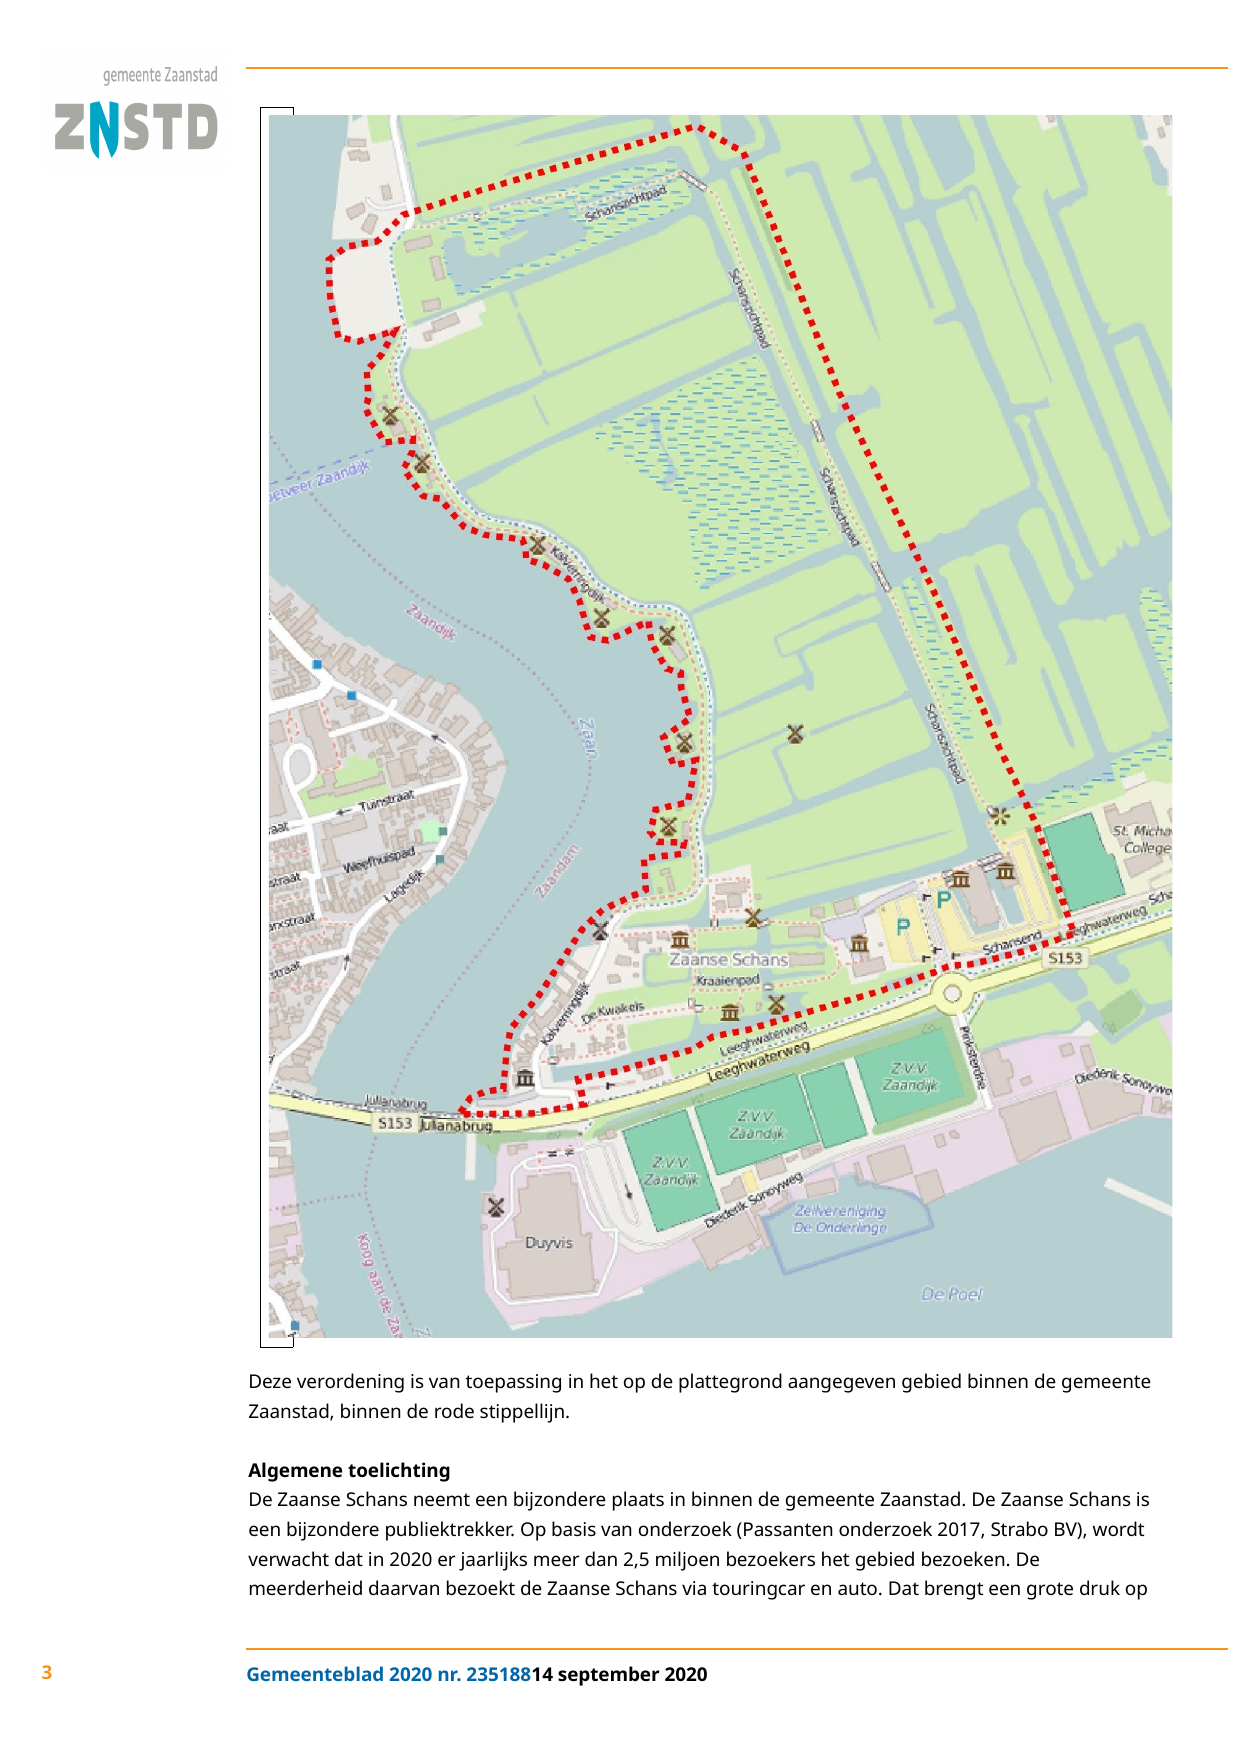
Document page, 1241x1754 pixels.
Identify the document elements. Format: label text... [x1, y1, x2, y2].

text De Zaanse Schans neemt een bijzondere plaats in binnen de gemeente Zaanstad. De Zaanse Schans is een bijzondere publiektrekker. Op basis van onderzoek (Passanten onderzoek 2017, Strabo BV), wordt verwacht dat in 2020 er jaarlijks meer dan 2,5 miljoen bezoekers het gebied bezoeken. De meerderheid daarvan bezoekt de Zaanse Schans via touringcar en auto. Dat brengt een grote druk op [248, 1487, 1152, 1601]
text Algemene toelichting [248, 1457, 1152, 1483]
text Deze verordening is van toepassing in het op de plattegrond aangegeven gebied binnen de gemeente Zaanstad, binnen de rode stippellijn. [248, 1368, 1152, 1423]
picture [41, 47, 231, 172]
picture [268, 115, 1173, 1338]
